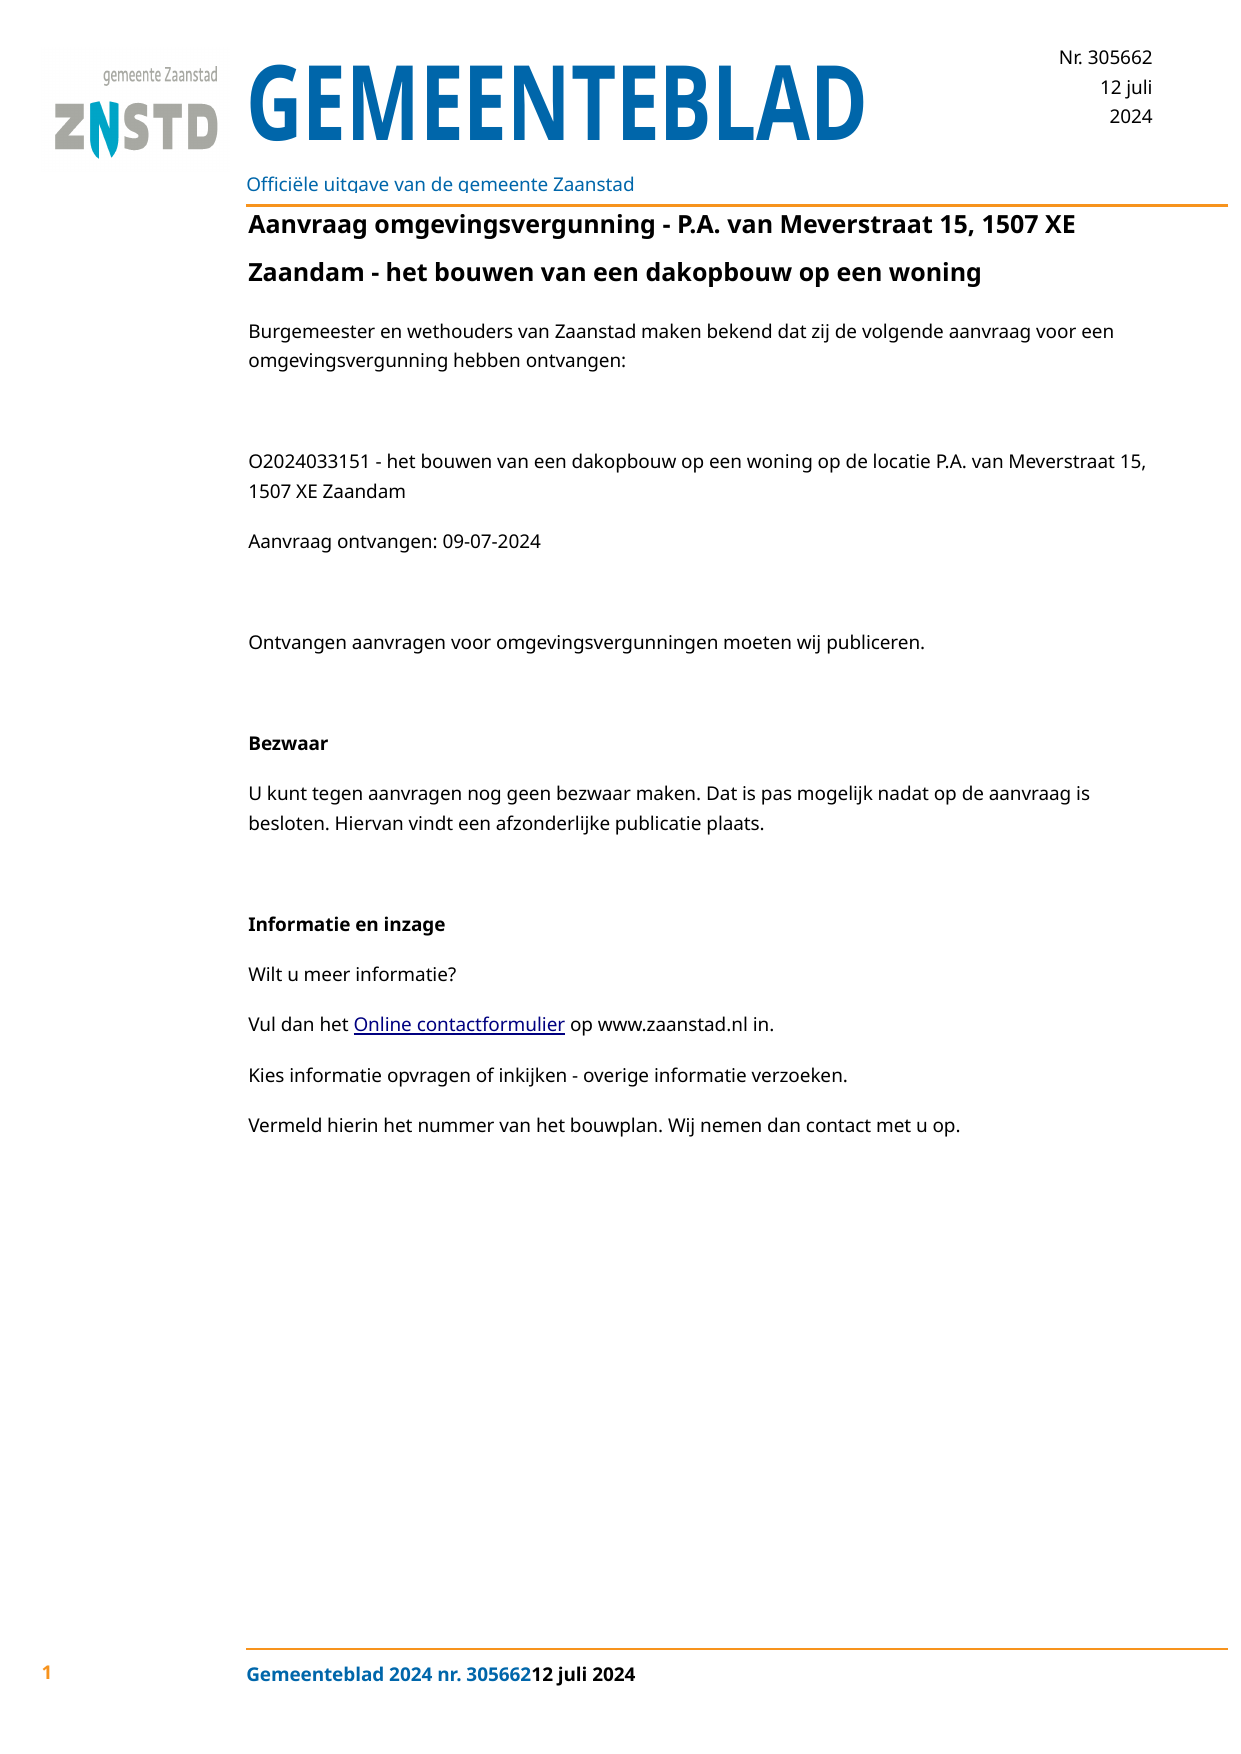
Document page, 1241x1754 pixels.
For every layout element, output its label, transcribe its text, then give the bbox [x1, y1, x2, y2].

text Aanvraag omgevingsvergunning - P.A. van Meverstraat 15, 1507 XE Zaandam - het bouwen van een dakopbouw op een woning [248, 207, 1152, 288]
text Vermeld hierin het nummer van het bouwplan. Wij nemen dan contact met u op. [248, 1112, 1152, 1138]
text Informatie en inzage [248, 911, 1152, 937]
text O2024033151 - het bouwen van een dakopbouw op een woning op de locatie P.A. van Meverstraat 15, 1507 XE Zaandam [248, 448, 1152, 504]
text U kunt tegen aanvragen nog geen bezwaar maken. Dat is pas mogelijk nadat op de aanvraag is besloten. Hiervan vindt een afzonderlijke publicatie plaats. [248, 780, 1152, 836]
text Aanvraag ontvangen: 09-07-2024 [248, 528, 1152, 554]
text Wilt u meer informatie? [248, 961, 1152, 987]
text Kies informatie opvragen of inkijken - overige informatie verzoeken. [248, 1062, 1152, 1088]
text Ontvangen aanvragen voor omgevingsvergunningen moeten wij publiceren. [248, 629, 1152, 655]
text Vul dan het Online contactformulier op www.zaanstad.nl in. [248, 1012, 1152, 1037]
text Bezwaar [248, 730, 1152, 756]
text Burgemeester en wethouders van Zaanstad maken bekend dat zij de volgende aanvraag voor een omgevingsvergunning hebben ontvangen: [248, 318, 1152, 373]
picture [41, 47, 231, 172]
